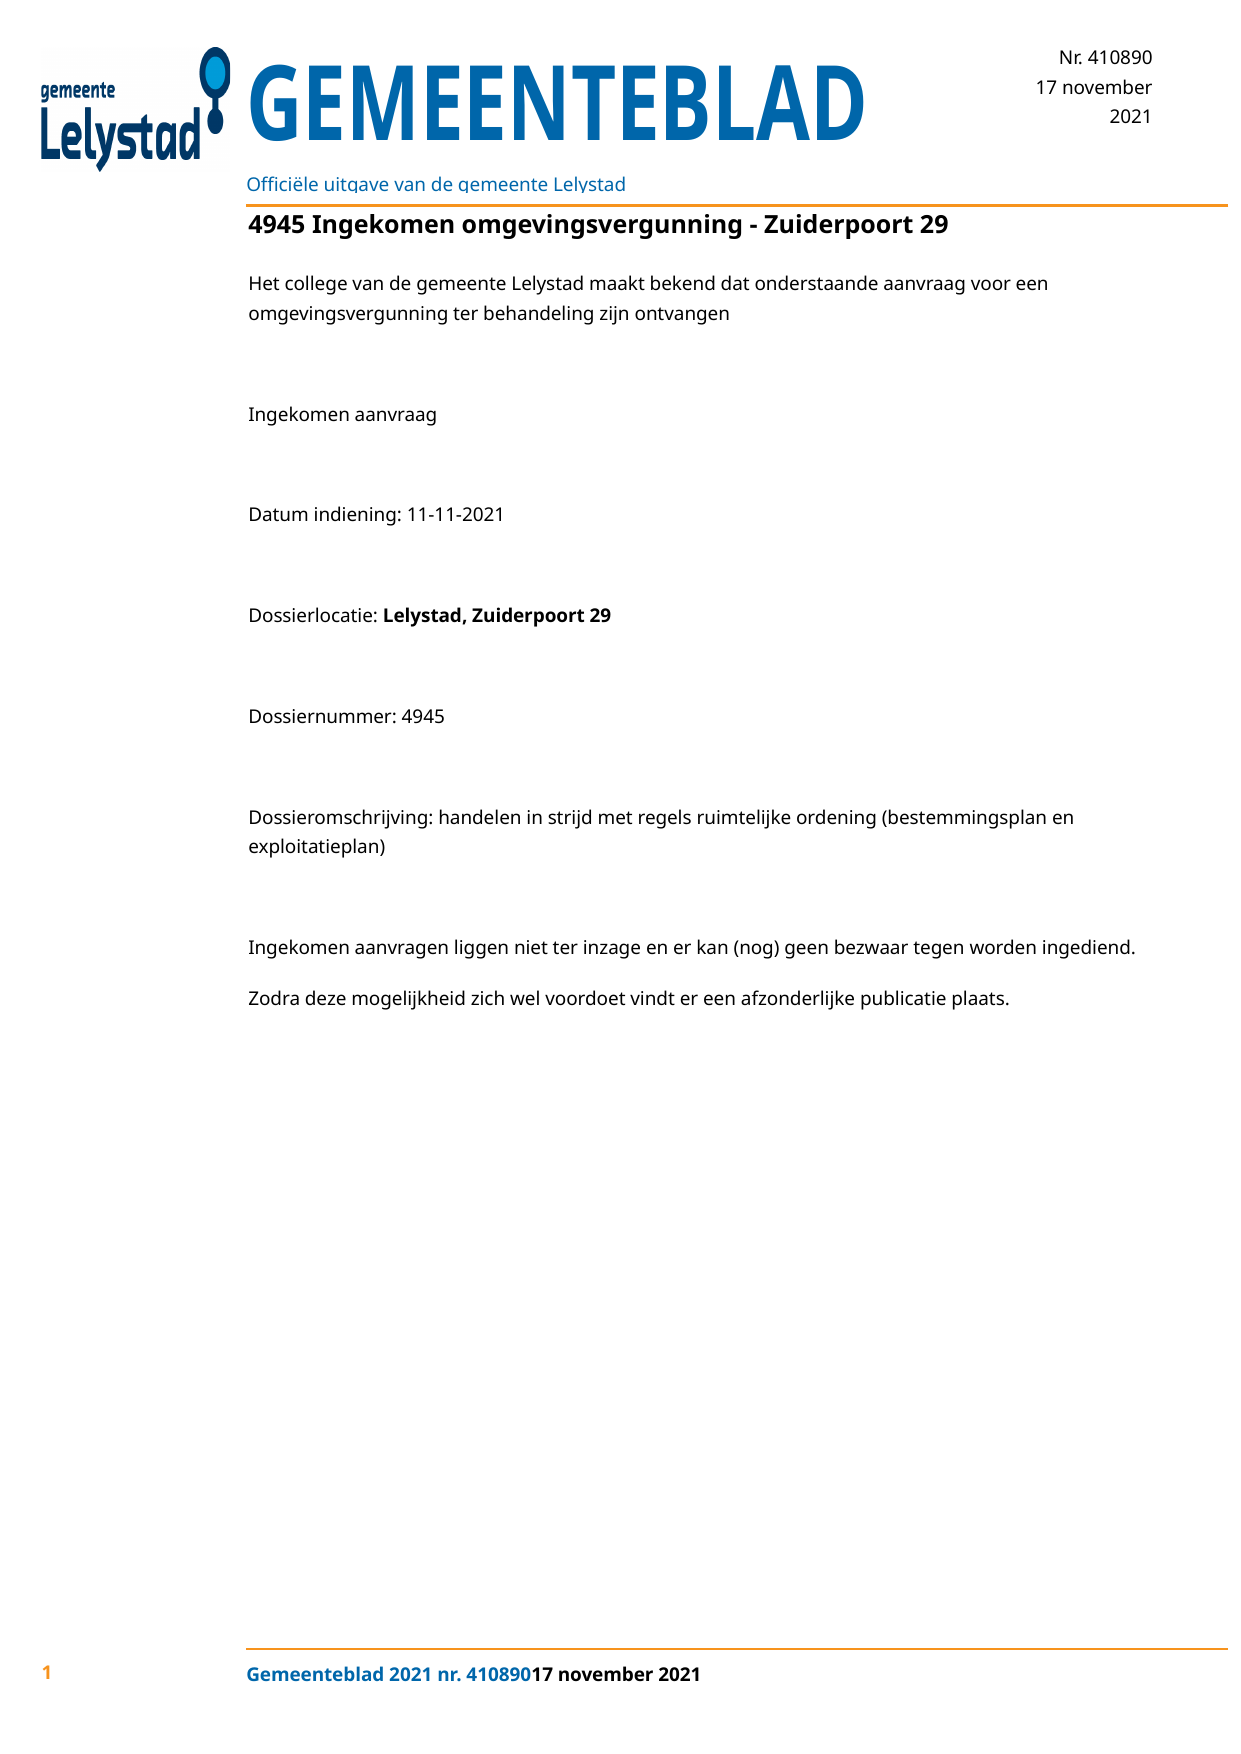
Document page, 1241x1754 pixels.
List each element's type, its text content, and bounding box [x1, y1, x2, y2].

text 4945 Ingekomen omgevingsvergunning - Zuiderpoort 29 [248, 207, 1152, 241]
text Ingekomen aanvraag [248, 401, 1152, 426]
text Dossierlocatie: Lelystad, Zuiderpoort 29 [248, 602, 1152, 628]
text Ingekomen aanvragen liggen niet ter inzage en er kan (nog) geen bezwaar tegen worden ingediend. [248, 934, 1152, 960]
text Dossiernummer: 4945 [248, 703, 1152, 729]
text Zodra deze mogelijkheid zich wel voordoet vindt er een afzonderlijke publicatie plaats. [248, 985, 1152, 1011]
text Dossieromschrijving: handelen in strijd met regels ruimtelijke ordening (bestemmingsplan en exploitatieplan) [248, 804, 1152, 859]
text Het college van de gemeente Lelystad maakt bekend dat onderstaande aanvraag voor een omgevingsvergunning ter behandeling zijn ontvangen [248, 270, 1152, 326]
text Datum indiening: 11-11-2021 [248, 502, 1152, 527]
picture [41, 47, 231, 172]
